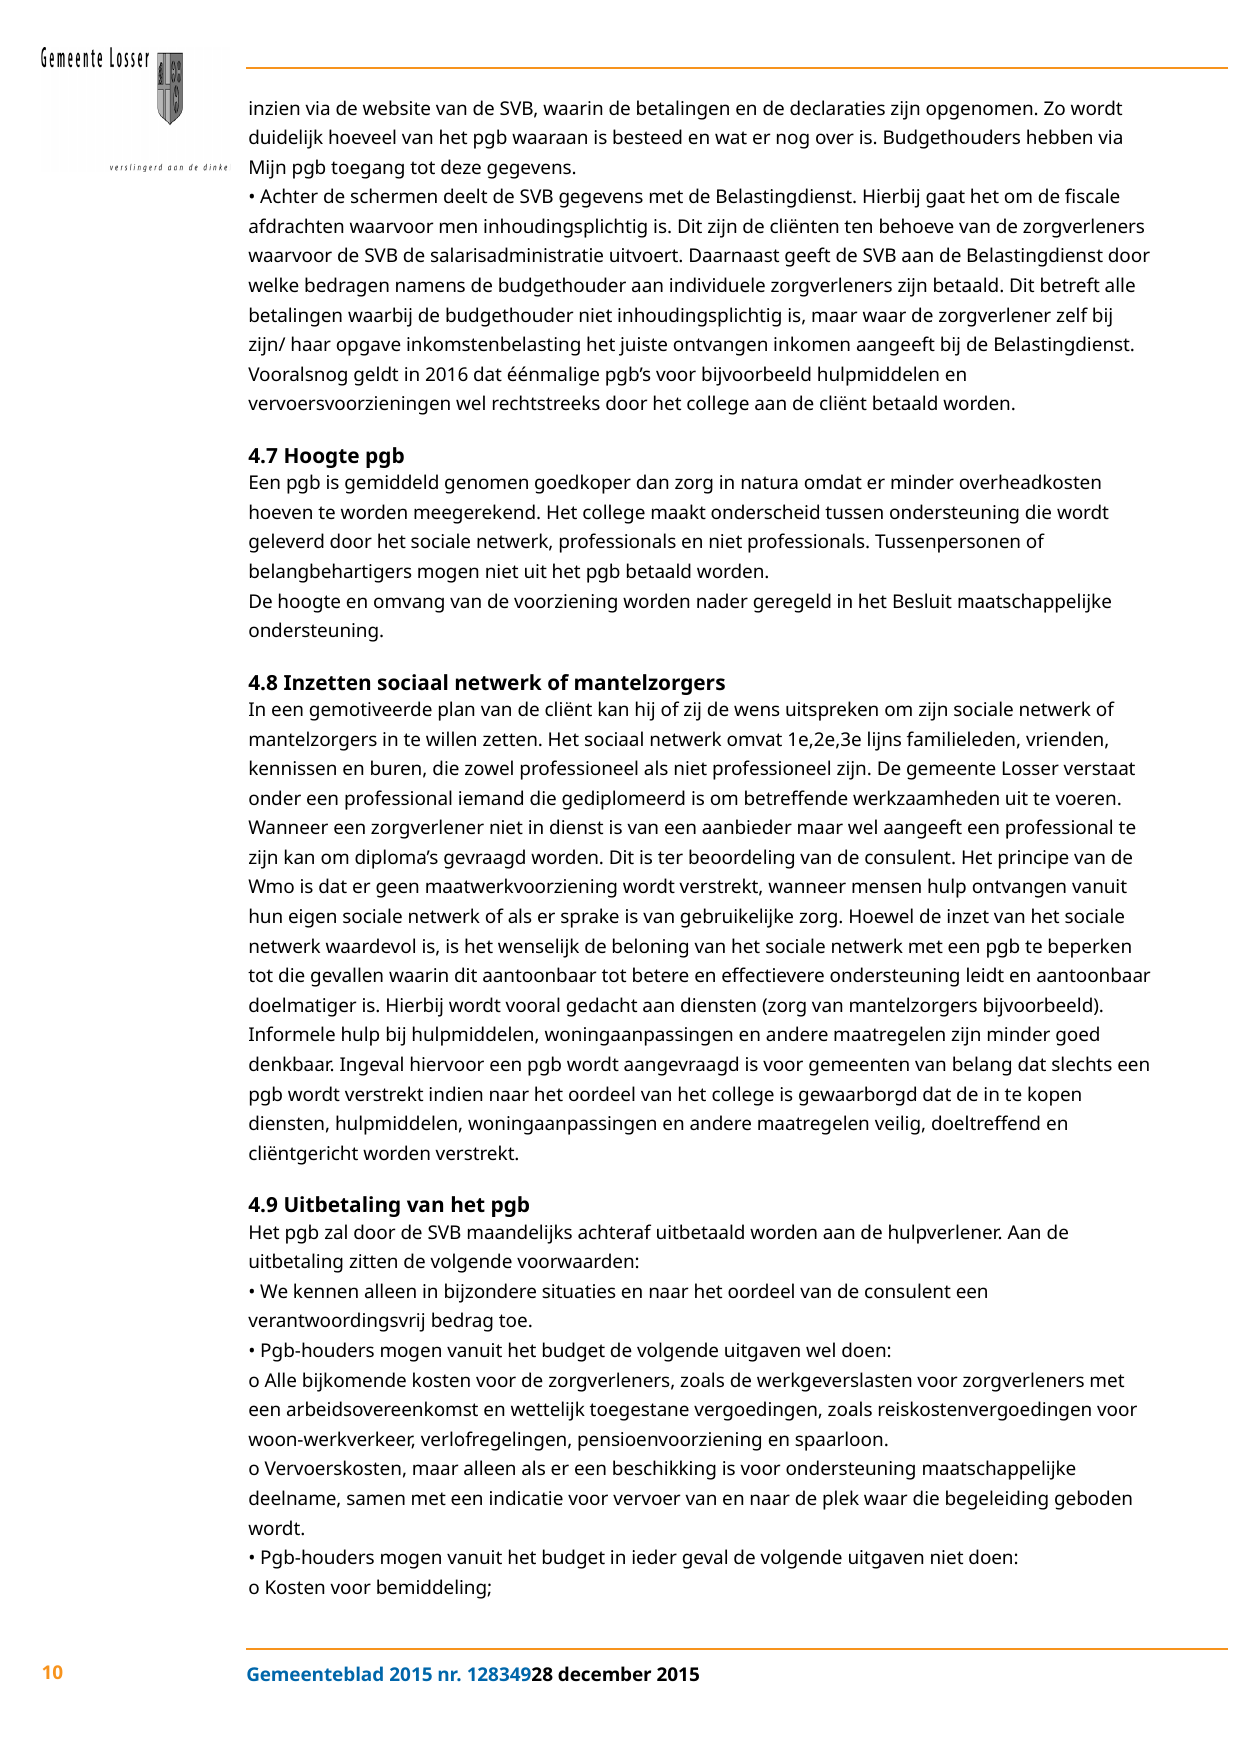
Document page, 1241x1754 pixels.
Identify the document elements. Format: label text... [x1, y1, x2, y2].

picture [41, 47, 231, 172]
text In een gemotiveerde plan van de cliënt kan hij of zij de wens uitspreken om zijn sociale netwerk of mantelzorgers in te willen zetten. Het sociaal netwerk omvat 1e,2e,3e lijns familieleden, vrienden, kennissen en buren, die zowel professioneel als niet professioneel zijn. De gemeente Losser verstaat onder een professional iemand die gediplomeerd is om betreffende werkzaamheden uit te voeren. Wanneer een zorgverlener niet in dienst is van een aanbieder maar wel aangeeft een professional te zijn kan om diploma’s gevraagd worden. Dit is ter beoordeling van de consulent. Het principe van de Wmo is dat er geen maatwerkvoorziening wordt verstrekt, wanneer mensen hulp ontvangen vanuit hun eigen sociale netwerk of als er sprake is van gebruikelijke zorg. Hoewel de inzet van het sociale netwerk waardevol is, is het wenselijk de beloning van het sociale netwerk met een pgb te beperken tot die gevallen waarin dit aantoonbaar tot betere en effectievere ondersteuning leidt en aantoonbaar doelmatiger is. Hierbij wordt vooral gedacht aan diensten (zorg van mantelzorgers bijvoorbeeld). Informele hulp bij hulpmiddelen, woningaanpassingen en andere maatregelen zijn minder goed denkbaar. Ingeval hiervoor een pgb wordt aangevraagd is voor gemeenten van belang dat slechts een pgb wordt verstrekt indien naar het oordeel van het college is gewaarborgd dat de in te kopen diensten, hulpmiddelen, woningaanpassingen en andere maatregelen veilig, doeltreffend en cliëntgericht worden verstrekt. [248, 696, 1152, 1166]
text inzien via de website van de SVB, waarin de betalingen en de declaraties zijn opgenomen. Zo wordt duidelijk hoeveel van het pgb waaraan is besteed en wat er nog over is. Budgethouders hebben via Mijn pgb toegang tot deze gegevens. [248, 95, 1152, 180]
text 4.9 Uitbetaling van het pgb [248, 1190, 1152, 1219]
text • Pgb-houders mogen vanuit het budget in ieder geval de volgende uitgaven niet doen: [248, 1544, 1152, 1570]
text o Vervoerskosten, maar alleen als er een beschikking is voor ondersteuning maatschappelijke deelname, samen met een indicatie voor vervoer van en naar de plek waar die begeleiding geboden wordt. [248, 1456, 1152, 1540]
text Het pgb zal door de SVB maandelijks achteraf uitbetaald worden aan de hulpverlener. Aan de uitbetaling zitten de volgende voorwaarden: [248, 1219, 1152, 1274]
text o Alle bijkomende kosten voor de zorgverleners, zoals de werkgeverslasten voor zorgverleners met een arbeidsovereenkomst en wettelijk toegestane vergoedingen, zoals reiskostenvergoedingen voor woon-werkverkeer, verlofregelingen, pensioenvoorziening en spaarloon. [248, 1367, 1152, 1452]
text o Kosten voor bemiddeling; [248, 1574, 1152, 1599]
text Vooralsnog geldt in 2016 dat éénmalige pgb’s voor bijvoorbeeld hulpmiddelen en vervoersvoorzieningen wel rechtstreeks door het college aan de cliënt betaald worden. [248, 361, 1152, 416]
text • Pgb-houders mogen vanuit het budget de volgende uitgaven wel doen: [248, 1337, 1152, 1363]
text Een pgb is gemiddeld genomen goedkoper dan zorg in natura omdat er minder overheadkosten hoeven te worden meegerekend. Het college maakt onderscheid tussen ondersteuning die wordt geleverd door het sociale netwerk, professionals en niet professionals. Tussenpersonen of belangbehartigers mogen niet uit het pgb betaald worden. [248, 469, 1152, 584]
text 4.8 Inzetten sociaal netwerk of mantelzorgers [248, 668, 1152, 696]
text De hoogte en omvang van de voorziening worden nader geregeld in het Besluit maatschappelijke ondersteuning. [248, 588, 1152, 643]
text 4.7 Hoogte pgb [248, 441, 1152, 469]
text • Achter de schermen deelt de SVB gegevens met de Belastingdienst. Hierbij gaat het om de fiscale afdrachten waarvoor men inhoudingsplichtig is. Dit zijn de cliënten ten behoeve van de zorgverleners waarvoor de SVB de salarisadministratie uitvoert. Daarnaast geeft de SVB aan de Belastingdienst door welke bedragen namens de budgethouder aan individuele zorgverleners zijn betaald. Dit betreft alle betalingen waarbij de budgethouder niet inhoudingsplichtig is, maar waar de zorgverlener zelf bij zijn/ haar opgave inkomstenbelasting het juiste ontvangen inkomen aangeeft bij de Belastingdienst. [248, 183, 1152, 357]
text • We kennen alleen in bijzondere situaties en naar het oordeel van de consulent een verantwoordingsvrij bedrag toe. [248, 1278, 1152, 1333]
